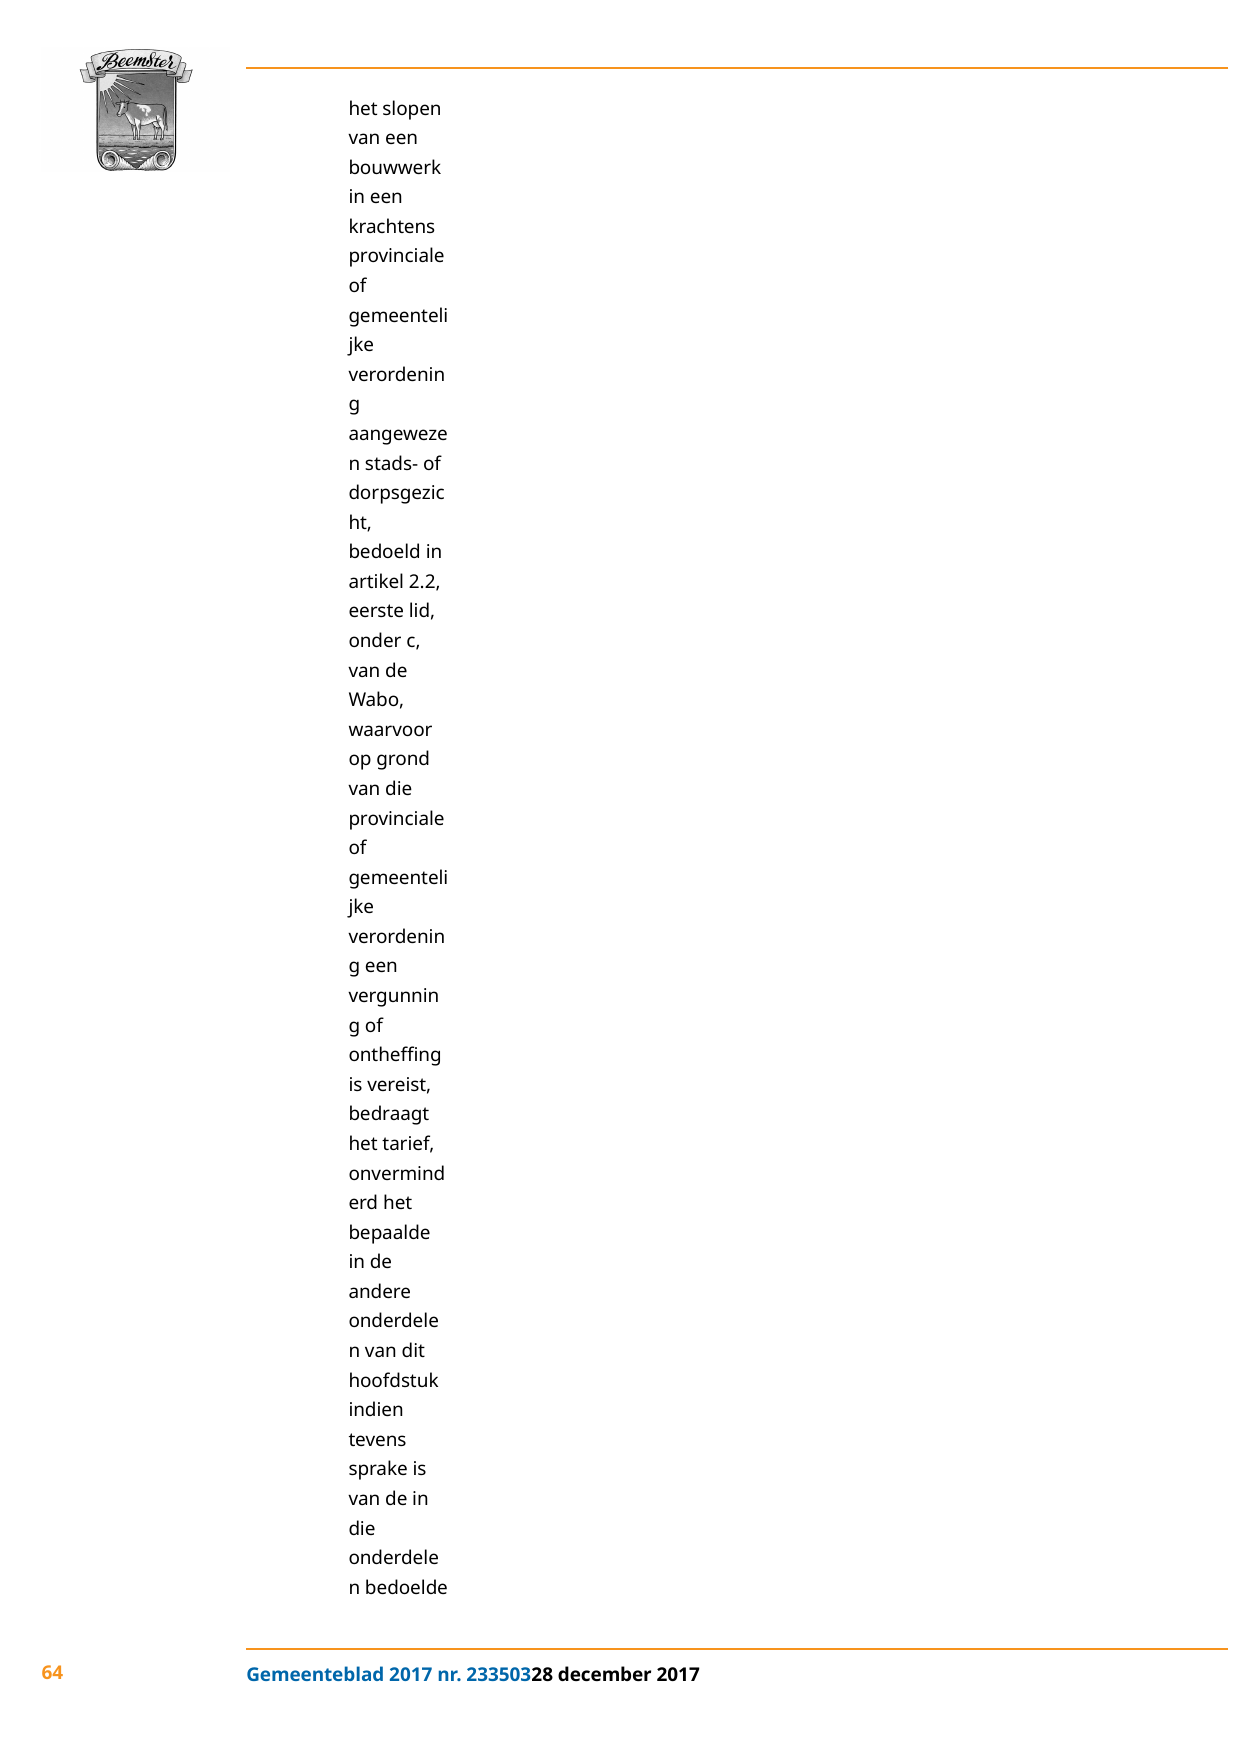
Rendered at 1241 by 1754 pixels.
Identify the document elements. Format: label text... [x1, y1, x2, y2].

table_cell het slopen van een bouwwerk in een krachtens provinciale of gemeentelijke verordening aangewezen stads- of dorpsgezicht, bedoeld in artikel 2.2, eerste lid, onder c, van de Wabo, waarvoor op grond van die provinciale of gemeentelijke verordening een vergunning of ontheffing is vereist, bedraagt het tarief, onverminderd het bepaalde in de andere onderdelen van dit hoofdstuk indien tevens sprake is van de in die onderdelen bedoelde [348, 95, 449, 1600]
table_cell [248, 95, 348, 1600]
table_cell [449, 95, 549, 1600]
picture [41, 47, 231, 172]
